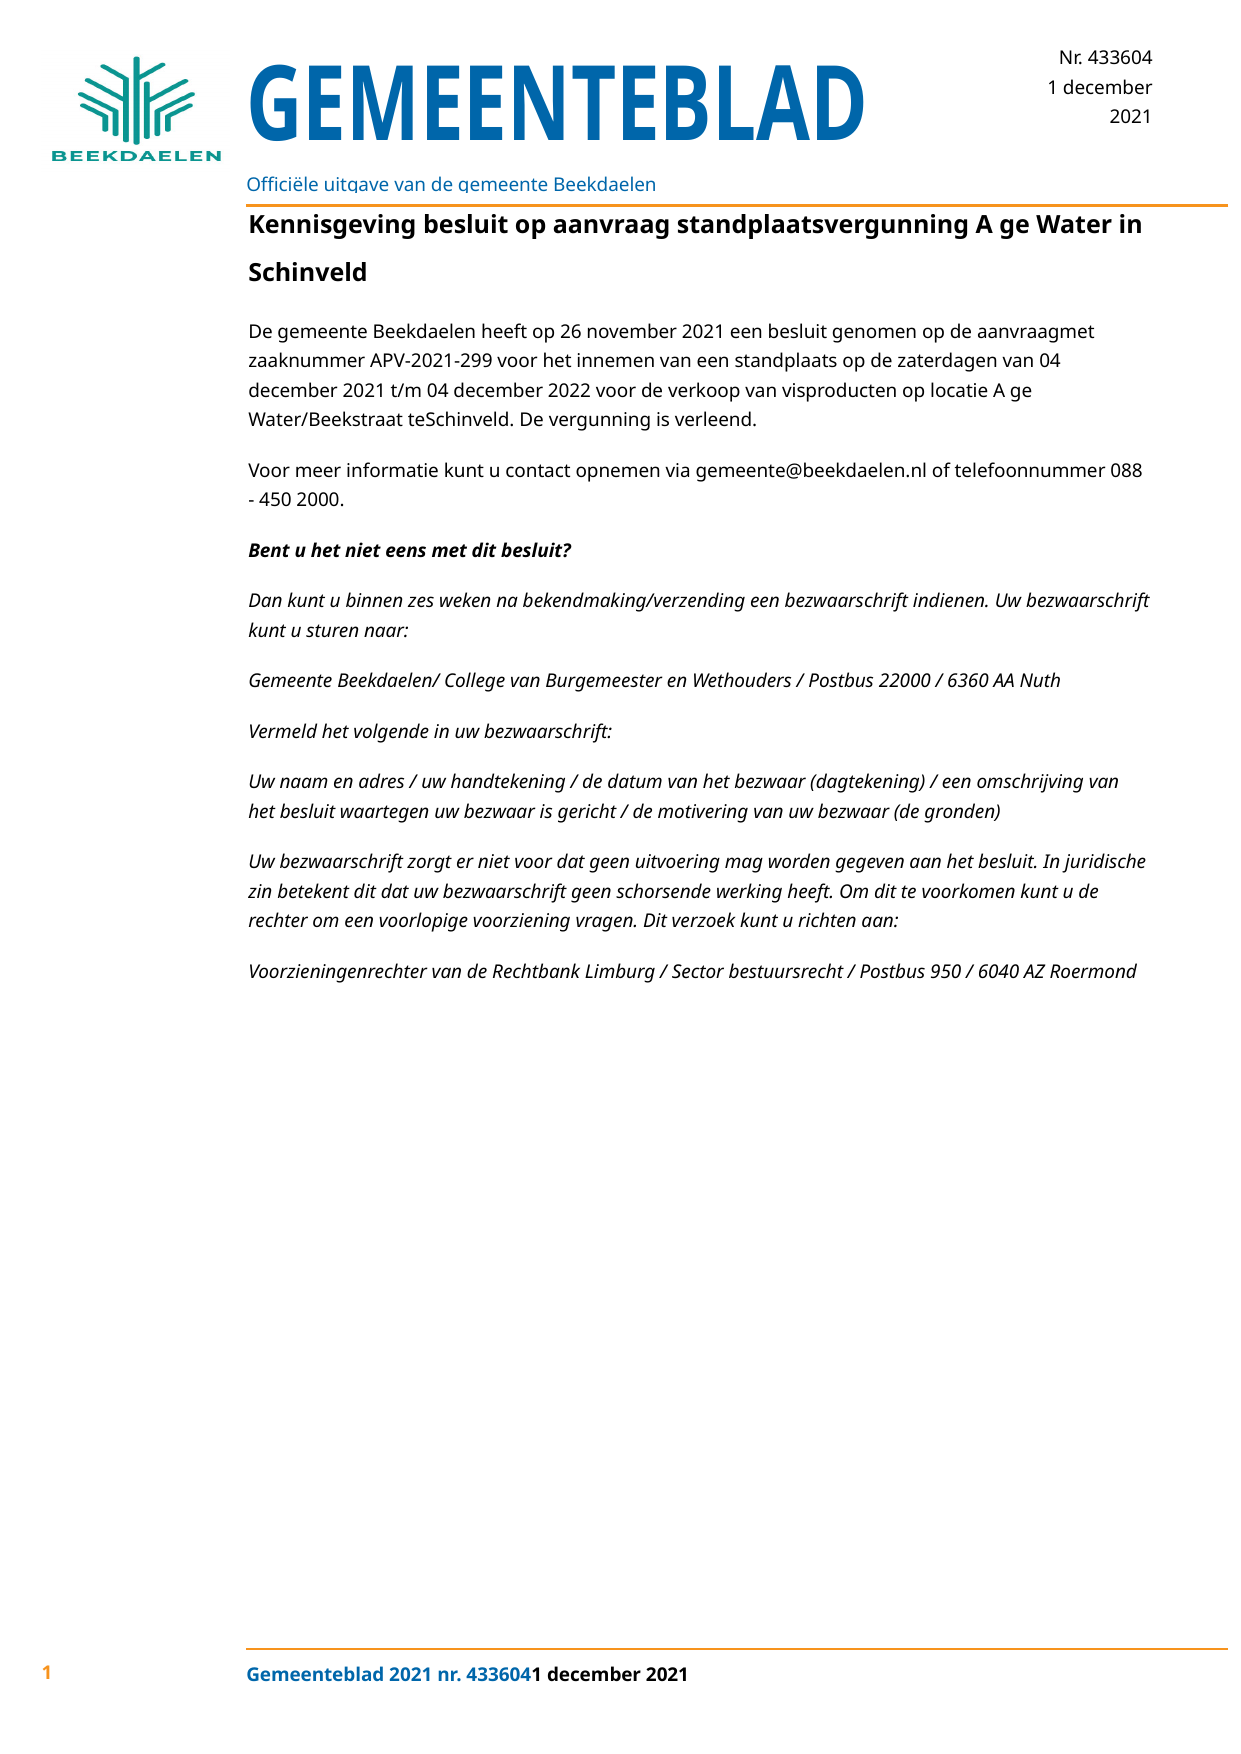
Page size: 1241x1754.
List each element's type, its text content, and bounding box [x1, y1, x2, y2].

text Gemeente Beekdaelen/ College van Burgemeester en Wethouders / Postbus 22000 / 6360 AA Nuth [248, 667, 1152, 693]
text Bent u het niet eens met dit besluit? [248, 537, 1152, 563]
text Dan kunt u binnen zes weken na bekendmaking/verzending een bezwaarschrift indienen. Uw bezwaarschrift kunt u sturen naar: [248, 587, 1152, 643]
picture [41, 47, 231, 172]
text De gemeente Beekdaelen heeft op 26 november 2021 een besluit genomen op de aanvraagmet zaaknummer APV-2021-299 voor het innemen van een standplaats op de zaterdagen van 04 december 2021 t/m 04 december 2022 voor de verkoop van visproducten op locatie A ge Water/Beekstraat teSchinveld. De vergunning is verleend. [248, 318, 1152, 432]
text Kennisgeving besluit op aanvraag standplaatsvergunning A ge Water in Schinveld [248, 207, 1152, 288]
text Uw naam en adres / uw handtekening / de datum van het bezwaar (dagtekening) / een omschrijving van het besluit waartegen uw bezwaar is gericht / de motivering van uw bezwaar (de gronden) [248, 768, 1152, 824]
text Voorzieningenrechter van de Rechtbank Limburg / Sector bestuursrecht / Postbus 950 / 6040 AZ Roermond [248, 958, 1152, 984]
text Vermeld het volgende in uw bezwaarschrift: [248, 718, 1152, 744]
text Uw bezwaarschrift zorgt er niet voor dat geen uitvoering mag worden gegeven aan het besluit. In juridische zin betekent dit dat uw bezwaarschrift geen schorsende werking heeft. Om dit te voorkomen kunt u de rechter om een voorlopige voorziening vragen. Dit verzoek kunt u richten aan: [248, 848, 1152, 933]
text Voor meer informatie kunt u contact opnemen via gemeente@beekdaelen.nl of telefoonnummer 088 - 450 2000. [248, 457, 1152, 512]
